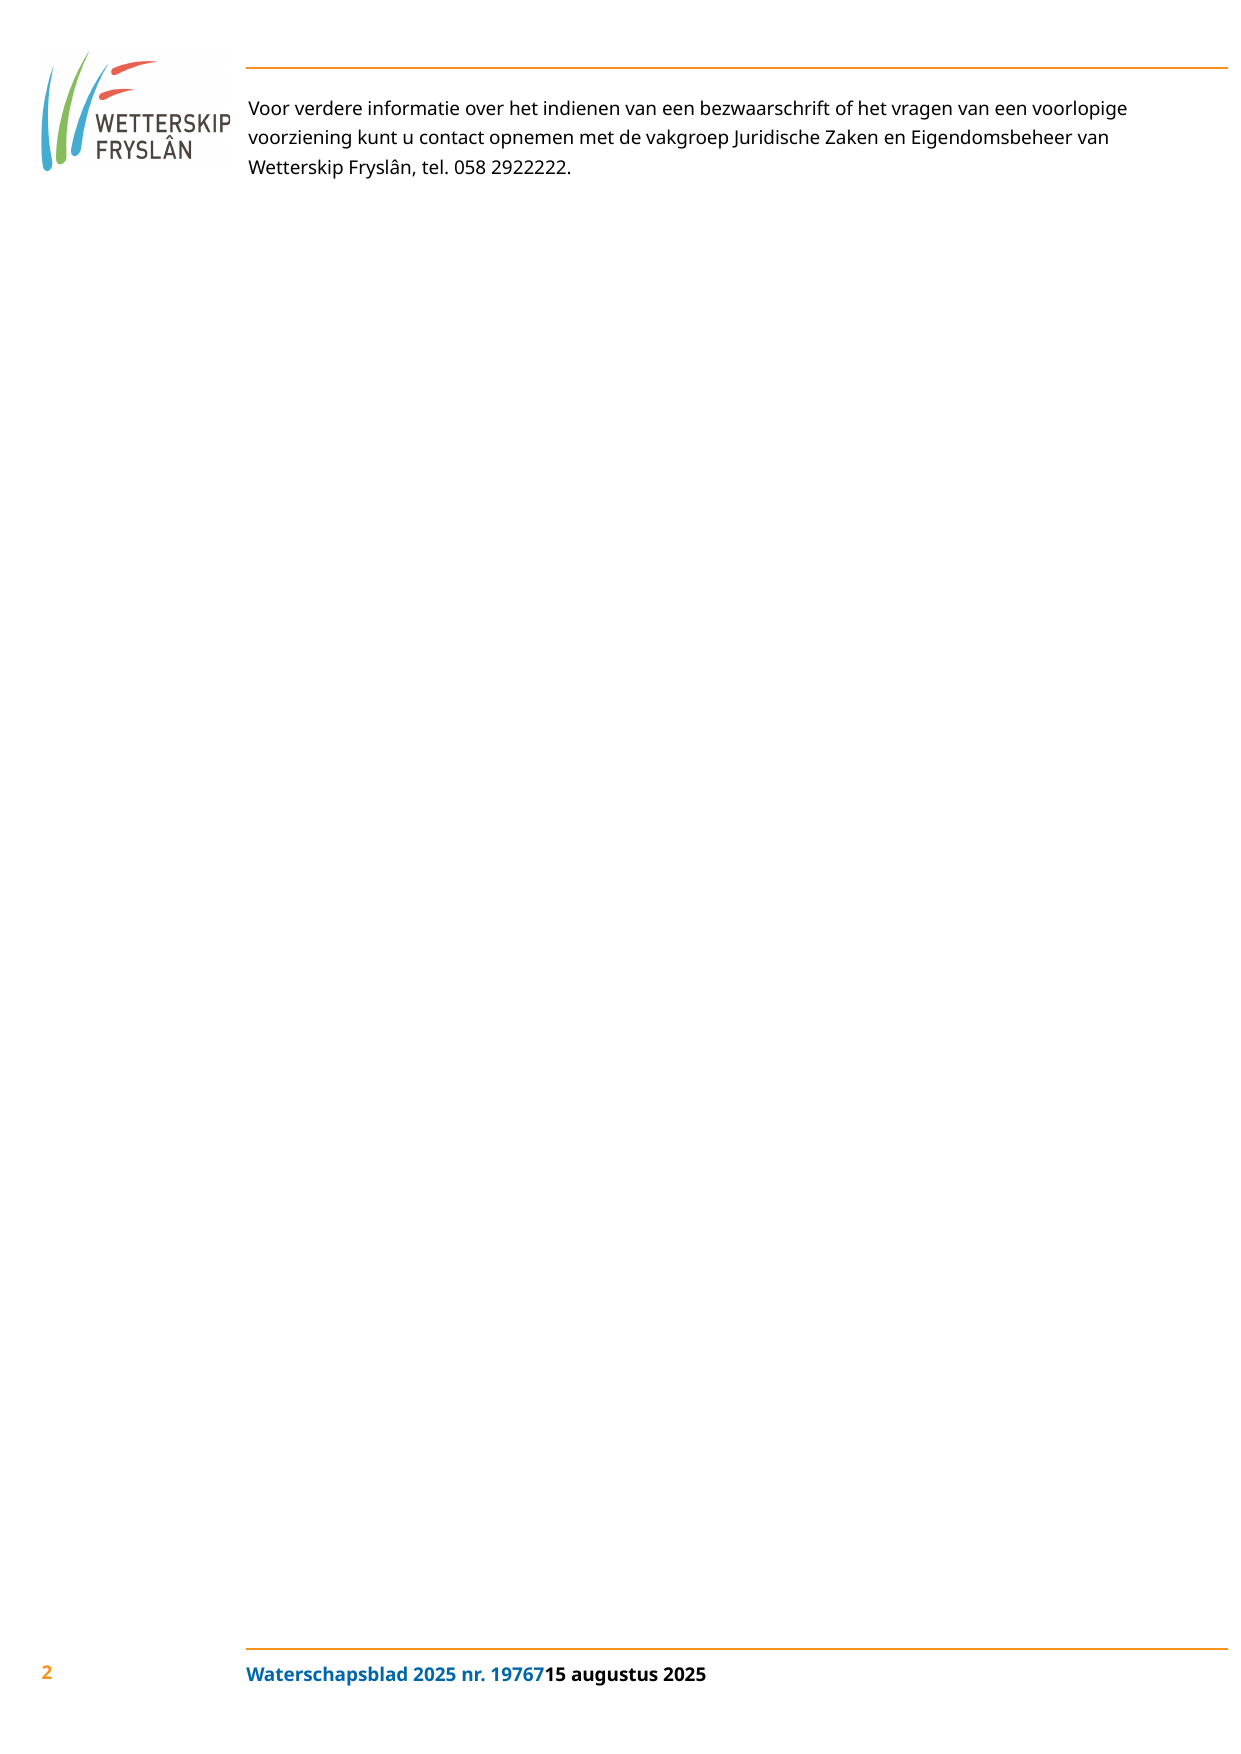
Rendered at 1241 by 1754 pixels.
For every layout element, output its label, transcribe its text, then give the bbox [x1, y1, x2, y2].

text Voor verdere informatie over het indienen van een bezwaarschrift of het vragen van een voorlopige voorziening kunt u contact opnemen met de vakgroep Juridische Zaken en Eigendomsbeheer van Wetterskip Fryslân, tel. 058 2922222. [248, 95, 1152, 180]
picture [41, 47, 231, 172]
